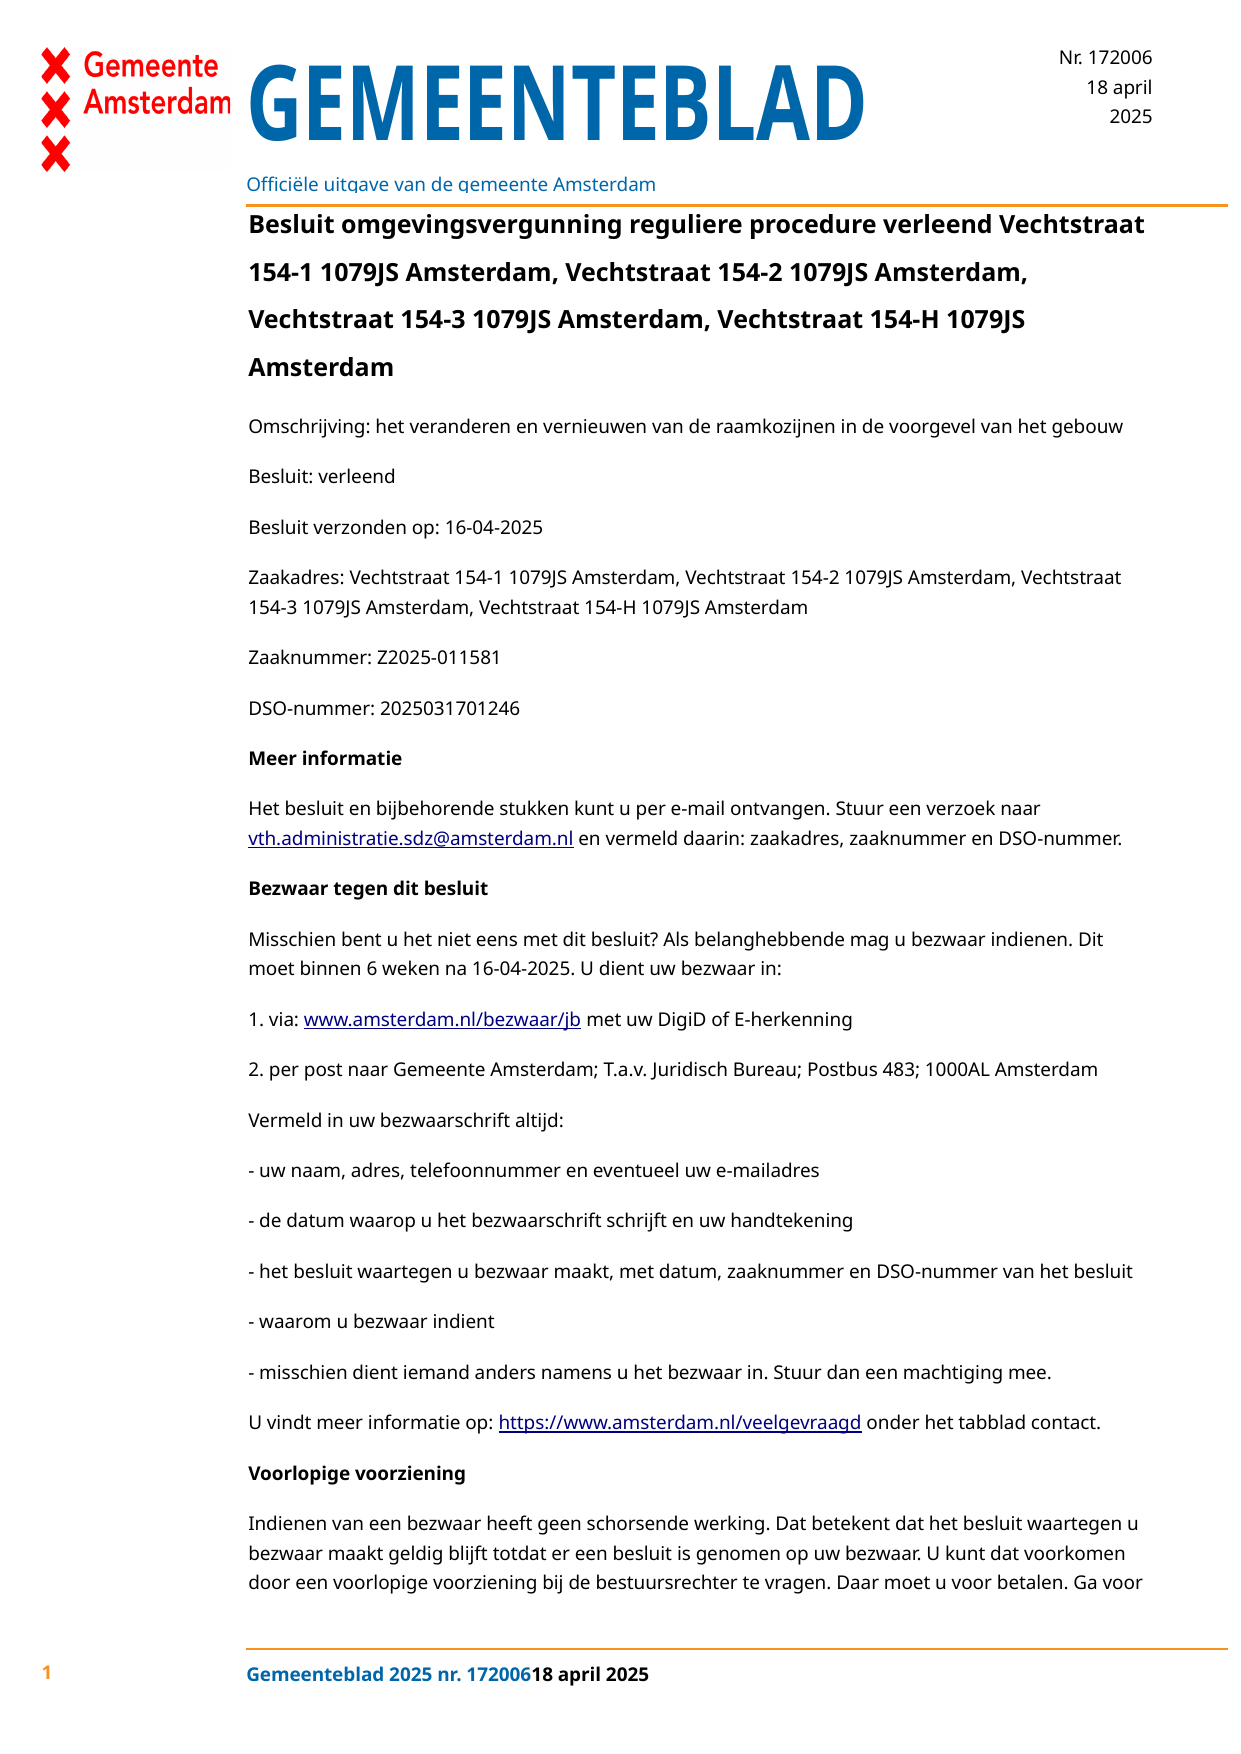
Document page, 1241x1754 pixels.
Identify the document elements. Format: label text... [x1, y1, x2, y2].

text Het besluit en bijbehorende stukken kunt u per e-mail ontvangen. Stuur een verzoek naar vth.administratie.sdz@amsterdam.nl en vermeld daarin: zaakadres, zaaknummer en DSO-nummer. [248, 796, 1152, 851]
text Omschrijving: het veranderen en vernieuwen van de raamkozijnen in de voorgevel van het gebouw [248, 413, 1152, 439]
text - de datum waarop u het bezwaarschrift schrijft en uw handtekening [248, 1208, 1152, 1233]
text - het besluit waartegen u bezwaar maakt, met datum, zaaknummer en DSO-nummer van het besluit [248, 1258, 1152, 1284]
text - misschien dient iemand anders namens u het bezwaar in. Stuur dan een machtiging mee. [248, 1359, 1152, 1385]
text - waarom u bezwaar indient [248, 1308, 1152, 1334]
text Misschien bent u het niet eens met dit besluit? Als belanghebbende mag u bezwaar indienen. Dit moet binnen 6 weken na 16-04-2025. U dient uw bezwaar in: [248, 926, 1152, 981]
picture [41, 47, 231, 172]
text Meer informatie [248, 745, 1152, 771]
text 1. via: www.amsterdam.nl/bezwaar/jb met uw DigiD of E-herkenning [248, 1006, 1152, 1032]
text Besluit: verleend [248, 463, 1152, 489]
text U vindt meer informatie op: https://www.amsterdam.nl/veelgevraagd onder het tabblad contact. [248, 1409, 1152, 1435]
text Besluit omgevingsvergunning reguliere procedure verleend Vechtstraat 154-1 1079JS Amsterdam, Vechtstraat 154-2 1079JS Amsterdam, Vechtstraat 154-3 1079JS Amsterdam, Vechtstraat 154-H 1079JS Amsterdam [248, 207, 1152, 384]
text Besluit verzonden op: 16-04-2025 [248, 514, 1152, 540]
text Bezwaar tegen dit besluit [248, 876, 1152, 901]
text Zaaknummer: Z2025-011581 [248, 644, 1152, 670]
text Indienen van een bezwaar heeft geen schorsende werking. Dat betekent dat het besluit waartegen u bezwaar maakt geldig blijft totdat er een besluit is genomen op uw bezwaar. U kunt dat voorkomen door een voorlopige voorziening bij de bestuursrechter te vragen. Daar moet u voor betalen. Ga voor [248, 1510, 1152, 1595]
text - uw naam, adres, telefoonnummer en eventueel uw e-mailadres [248, 1157, 1152, 1183]
text Vermeld in uw bezwaarschrift altijd: [248, 1107, 1152, 1133]
text Voorlopige voorziening [248, 1460, 1152, 1486]
text DSO-nummer: 2025031701246 [248, 695, 1152, 721]
text Zaakadres: Vechtstraat 154-1 1079JS Amsterdam, Vechtstraat 154-2 1079JS Amsterdam, Vechtstraat 154-3 1079JS Amsterdam, Vechtstraat 154-H 1079JS Amsterdam [248, 564, 1152, 620]
text 2. per post naar Gemeente Amsterdam; T.a.v. Juridisch Bureau; Postbus 483; 1000AL Amsterdam [248, 1056, 1152, 1082]
